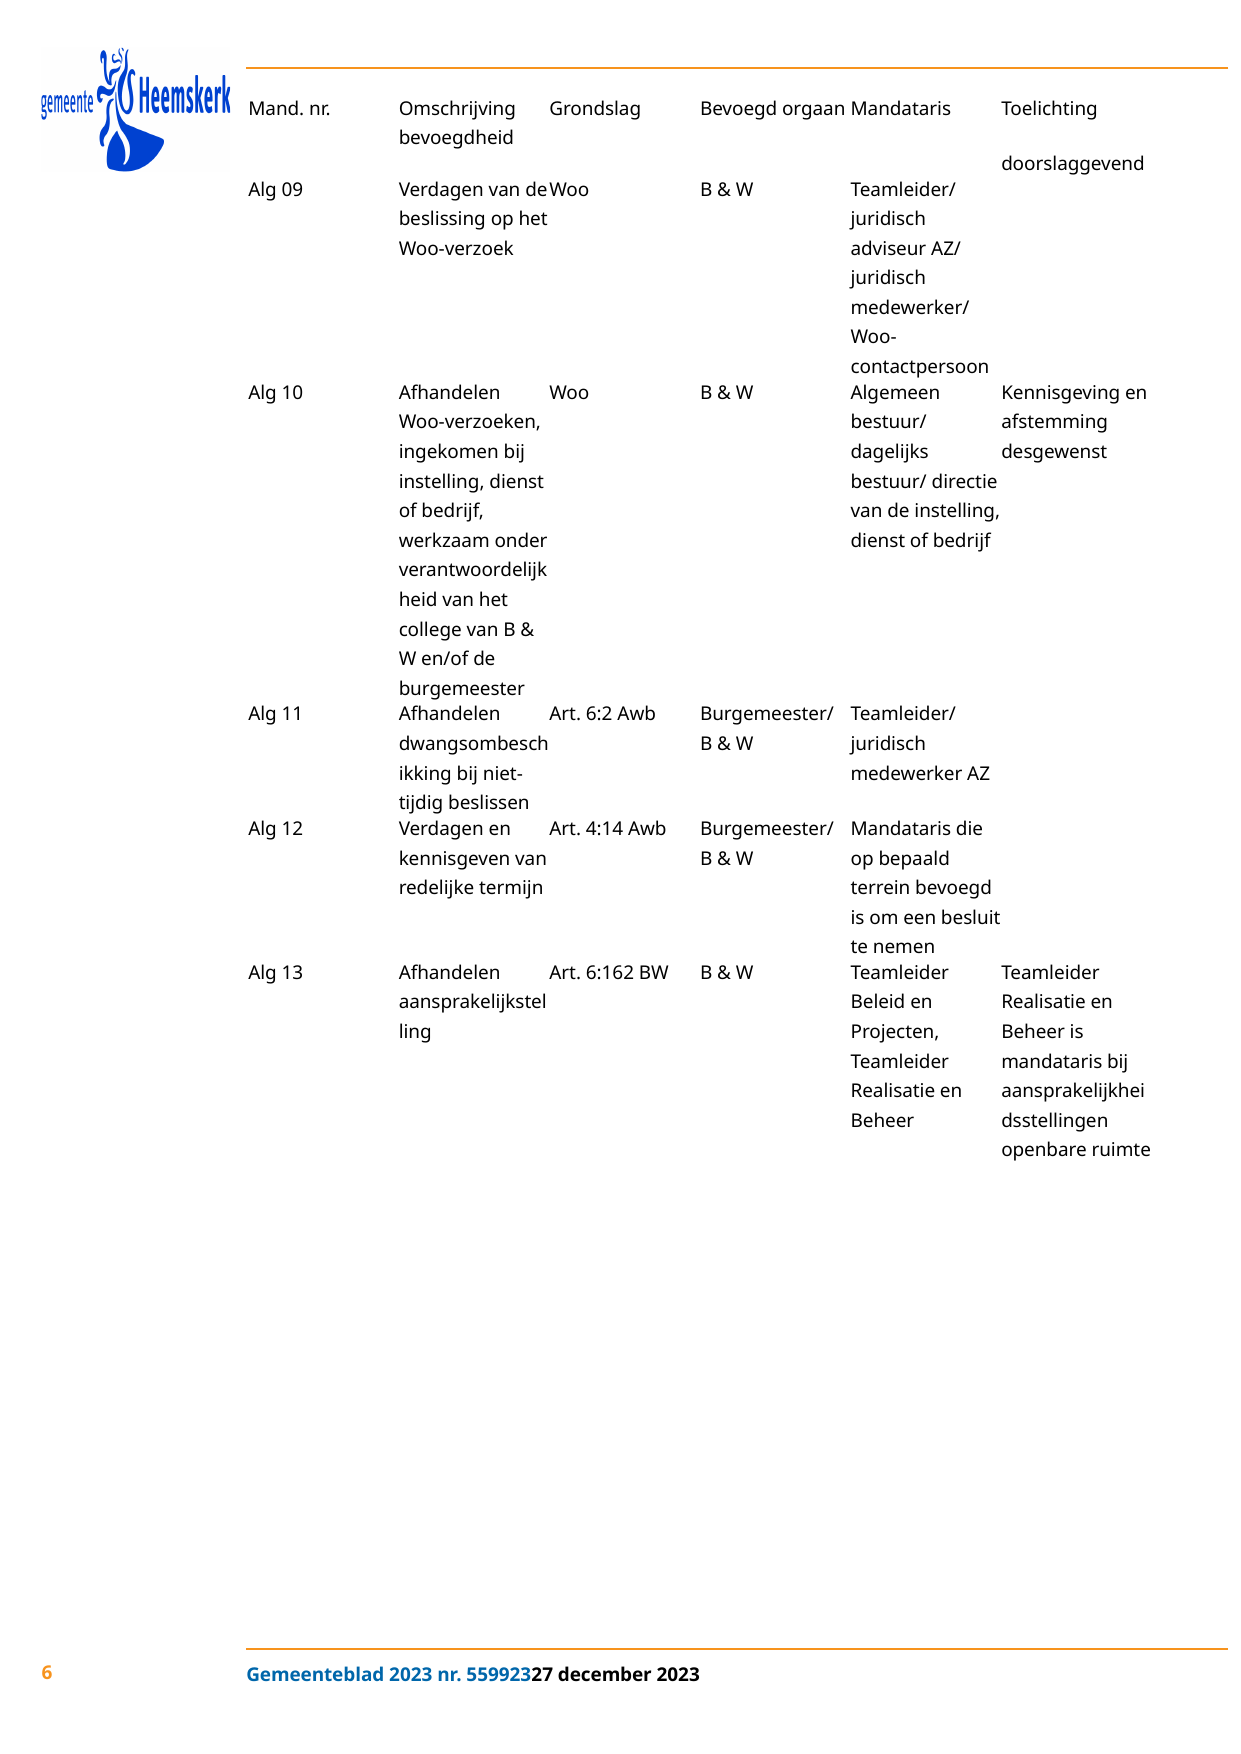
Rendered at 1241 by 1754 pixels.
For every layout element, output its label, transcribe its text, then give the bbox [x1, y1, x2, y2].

table_cell Alg 09 [248, 176, 398, 379]
table_header Mandataris [850, 95, 1001, 150]
table_cell Burgemeester/ B & W [700, 701, 850, 815]
table_cell Kennisgeving en afstemming desgewenst [1001, 379, 1152, 701]
table_cell Alg 13 [248, 959, 398, 1162]
table_cell doorslaggevend [1001, 150, 1152, 176]
table_cell Verdagen en kennisgeven van redelijke termijn [399, 815, 549, 959]
table_cell [248, 150, 398, 176]
table_cell [549, 150, 700, 176]
table_cell Art. 4:14 Awb [549, 815, 700, 959]
table_cell [850, 150, 1001, 176]
table_cell Art. 6:162 BW [549, 959, 700, 1162]
table_cell Teamleider Beleid en Projecten, Teamleider Realisatie en Beheer [850, 959, 1001, 1162]
table_cell Burgemeester/ B & W [700, 815, 850, 959]
table_cell Algemeen bestuur/ dagelijks bestuur/ directie van de instelling, dienst of bedrijf [850, 379, 1001, 701]
table_cell [399, 150, 549, 176]
table_cell B & W [700, 379, 850, 701]
table_cell [1001, 176, 1152, 379]
table_cell Teamleider/ juridisch adviseur AZ/ juridisch medewerker/ Woo-contactpersoon [850, 176, 1001, 379]
table_cell [700, 150, 850, 176]
table_cell B & W [700, 959, 850, 1162]
table_cell Woo [549, 379, 700, 701]
table_header Bevoegd orgaan [700, 95, 850, 150]
table_cell [1001, 815, 1152, 959]
table_header Toelichting [1001, 95, 1152, 150]
table_header Mand. nr. [248, 95, 398, 150]
table_cell Woo [549, 176, 700, 379]
table_cell Art. 6:2 Awb [549, 701, 700, 815]
table_cell Mandataris die op bepaald terrein bevoegd is om een besluit te nemen [850, 815, 1001, 959]
table_header Grondslag [549, 95, 700, 150]
table_cell Verdagen van de beslissing op het Woo-verzoek [399, 176, 549, 379]
table_cell Teamleider Realisatie en Beheer is mandataris bij aansprakelijkheidsstellingen openbare ruimte [1001, 959, 1152, 1162]
picture [41, 47, 231, 172]
table_cell Afhandelen aansprakelijkstelling [399, 959, 549, 1162]
table_cell Afhandelen Woo-verzoeken, ingekomen bij instelling, dienst of bedrijf, werkzaam onder verantwoordelijkheid van het college van B & W en/of de burgemeester [399, 379, 549, 701]
table_cell Teamleider/ juridisch medewerker AZ [850, 701, 1001, 815]
table_header Omschrijving bevoegdheid [399, 95, 549, 150]
table_cell Alg 10 [248, 379, 398, 701]
table_cell Afhandelen dwangsombeschikking bij niet-tijdig beslissen [399, 701, 549, 815]
table_cell Alg 11 [248, 701, 398, 815]
table_cell [1001, 701, 1152, 815]
table_cell B & W [700, 176, 850, 379]
table_cell Alg 12 [248, 815, 398, 959]
